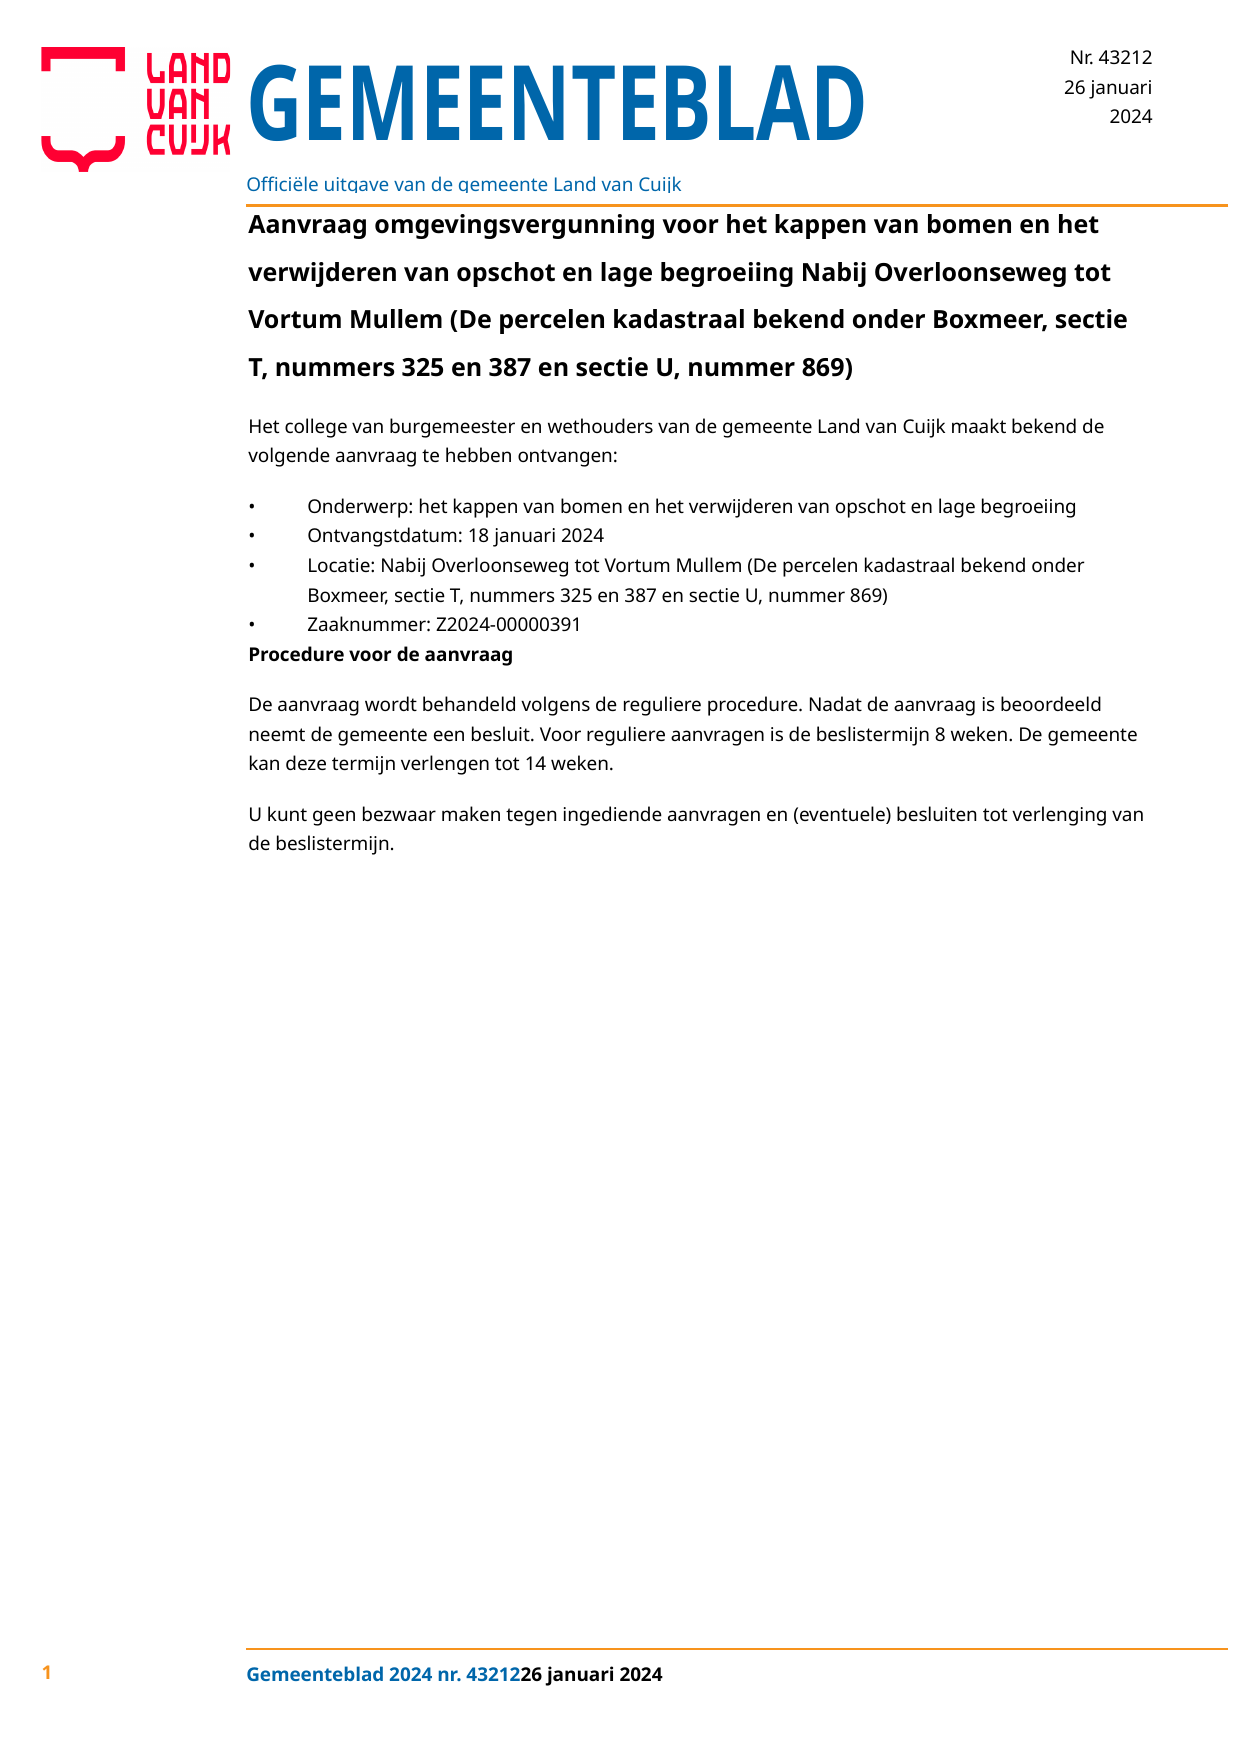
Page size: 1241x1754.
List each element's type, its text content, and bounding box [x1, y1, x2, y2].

text Procedure voor de aanvraag [248, 641, 1152, 667]
picture [41, 47, 231, 172]
text Aanvraag omgevingsvergunning voor het kappen van bomen en het verwijderen van opschot en lage begroeiing Nabij Overloonseweg tot Vortum Mullem (De percelen kadastraal bekend onder Boxmeer, sectie T, nummers 325 en 387 en sectie U, nummer 869) [248, 207, 1152, 384]
text U kunt geen bezwaar maken tegen ingediende aanvragen en (eventuele) besluiten tot verlenging van de beslistermijn. [248, 801, 1152, 856]
text De aanvraag wordt behandeld volgens de reguliere procedure. Nadat de aanvraag is beoordeeld neemt de gemeente een besluit. Voor reguliere aanvragen is de beslistermijn 8 weken. De gemeente kan deze termijn verlengen tot 14 weken. [248, 691, 1152, 776]
list Locatie: Nabij Overloonseweg tot Vortum Mullem (De percelen kadastraal bekend onder Boxmeer, sectie T, nummers 325 en 387 en sectie U, nummer 869) [248, 552, 1152, 608]
list Zaaknummer: Z2024-00000391 [248, 611, 1152, 637]
list Onderwerp: het kappen van bomen en het verwijderen van opschot en lage begroeiing [248, 493, 1152, 519]
list Ontvangstdatum: 18 januari 2024 [248, 523, 1152, 548]
text Het college van burgemeester en wethouders van de gemeente Land van Cuijk maakt bekend de volgende aanvraag te hebben ontvangen: [248, 413, 1152, 468]
